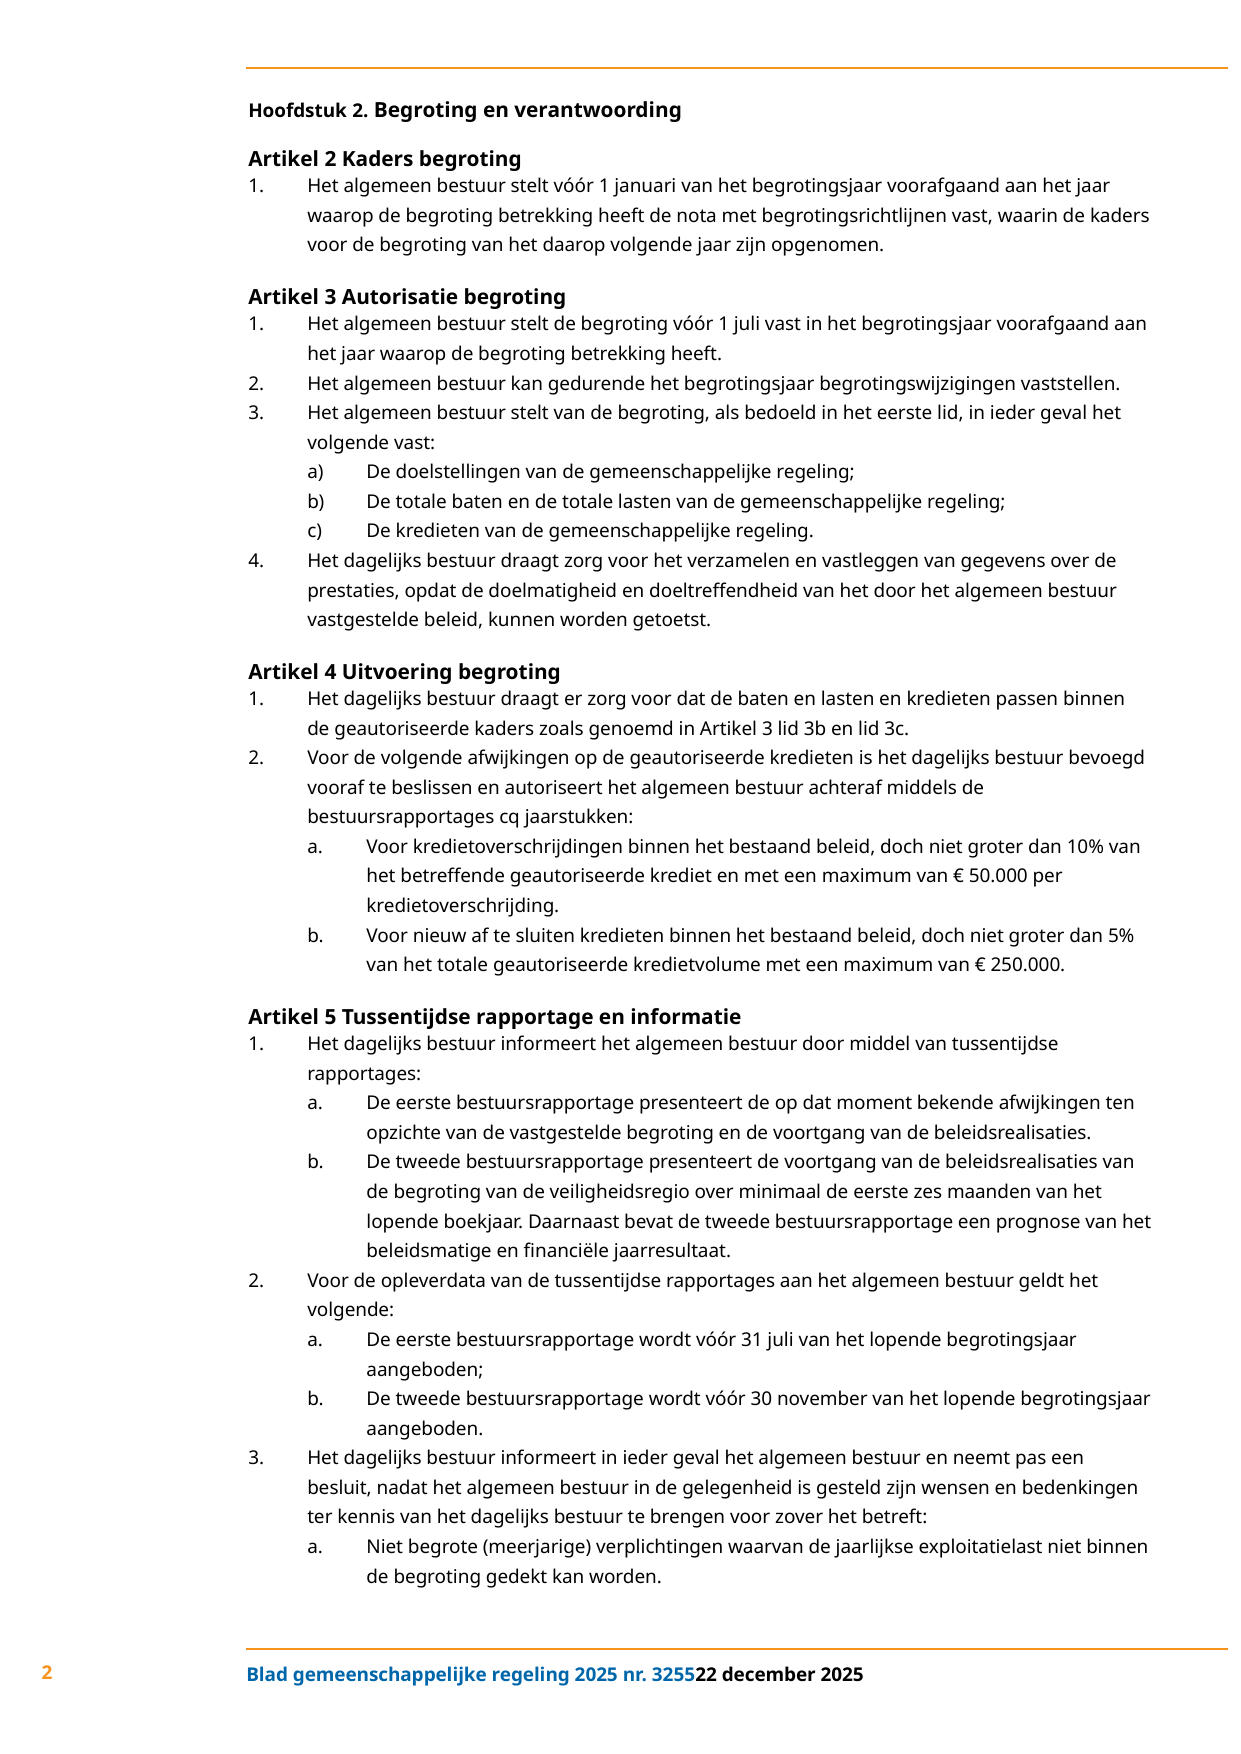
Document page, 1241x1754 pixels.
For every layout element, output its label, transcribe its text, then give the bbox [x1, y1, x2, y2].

list De doelstellingen van de gemeenschappelijke regeling; [307, 458, 1152, 484]
text Artikel 5 Tussentijdse rapportage en informatie [248, 1002, 1152, 1030]
list Voor de volgende afwijkingen op de geautoriseerde kredieten is het dagelijks bestuur bevoegd vooraf te beslissen en autoriseert het algemeen bestuur achteraf middels de bestuursrapportages cq jaarstukken: [248, 744, 1152, 829]
list Het dagelijks bestuur draagt er zorg voor dat de baten en lasten en kredieten passen binnen de geautoriseerde kaders zoals genoemd in Artikel 3 lid 3b en lid 3c. [248, 685, 1152, 741]
text Hoofdstuk 2. Begroting en verantwoording [248, 95, 1152, 123]
list Voor nieuw af te sluiten kredieten binnen het bestaand beleid, doch niet groter dan 5% van het totale geautoriseerde kredietvolume met een maximum van € 250.000. [307, 922, 1152, 977]
list De eerste bestuursrapportage presenteert de op dat moment bekende afwijkingen ten opzichte van de vastgestelde begroting en de voortgang van de beleidsrealisaties. [307, 1089, 1152, 1145]
picture [41, 47, 231, 172]
list Het dagelijks bestuur informeert het algemeen bestuur door middel van tussentijdse rapportages: [248, 1030, 1152, 1086]
text Artikel 2 Kaders begroting [248, 144, 1152, 172]
list Het dagelijks bestuur draagt zorg voor het verzamelen en vastleggen van gegevens over de prestaties, opdat de doelmatigheid en doeltreffendheid van het door het algemeen bestuur vastgestelde beleid, kunnen worden getoetst. [248, 547, 1152, 632]
list Het dagelijks bestuur informeert in ieder geval het algemeen bestuur en neemt pas een besluit, nadat het algemeen bestuur in de gelegenheid is gesteld zijn wensen en bedenkingen ter kennis van het dagelijks bestuur te brengen voor zover het betreft: [248, 1444, 1152, 1529]
list Niet begrote (meerjarige) verplichtingen waarvan de jaarlijkse exploitatielast niet binnen de begroting gedekt kan worden. [307, 1533, 1152, 1588]
list De totale baten en de totale lasten van de gemeenschappelijke regeling; [307, 488, 1152, 514]
list Het algemeen bestuur stelt de begroting vóór 1 juli vast in het begrotingsjaar voorafgaand aan het jaar waarop de begroting betrekking heeft. [248, 311, 1152, 366]
list De tweede bestuursrapportage presenteert de voortgang van de beleidsrealisaties van de begroting van de veiligheidsregio over minimaal de eerste zes maanden van het lopende boekjaar. Daarnaast bevat de tweede bestuursrapportage een prognose van het beleidsmatige en financiële jaarresultaat. [307, 1149, 1152, 1263]
list Het algemeen bestuur stelt vóór 1 januari van het begrotingsjaar voorafgaand aan het jaar waarop de begroting betrekking heeft de nota met begrotingsrichtlijnen vast, waarin de kaders voor de begroting van het daarop volgende jaar zijn opgenomen. [248, 172, 1152, 257]
list Voor de opleverdata van de tussentijdse rapportages aan het algemeen bestuur geldt het volgende: [248, 1267, 1152, 1322]
list De eerste bestuursrapportage wordt vóór 31 juli van het lopende begrotingsjaar aangeboden; [307, 1326, 1152, 1381]
list De tweede bestuursrapportage wordt vóór 30 november van het lopende begrotingsjaar aangeboden. [307, 1385, 1152, 1441]
list Het algemeen bestuur stelt van de begroting, als bedoeld in het eerste lid, in ieder geval het volgende vast: [248, 399, 1152, 454]
list Voor kredietoverschrijdingen binnen het bestaand beleid, doch niet groter dan 10% van het betreffende geautoriseerde krediet en met een maximum van € 50.000 per kredietoverschrijding. [307, 833, 1152, 918]
text Artikel 3 Autorisatie begroting [248, 282, 1152, 311]
list De kredieten van de gemeenschappelijke regeling. [307, 518, 1152, 543]
text Artikel 4 Uitvoering begroting [248, 657, 1152, 685]
list Het algemeen bestuur kan gedurende het begrotingsjaar begrotingswijzigingen vaststellen. [248, 370, 1152, 395]
